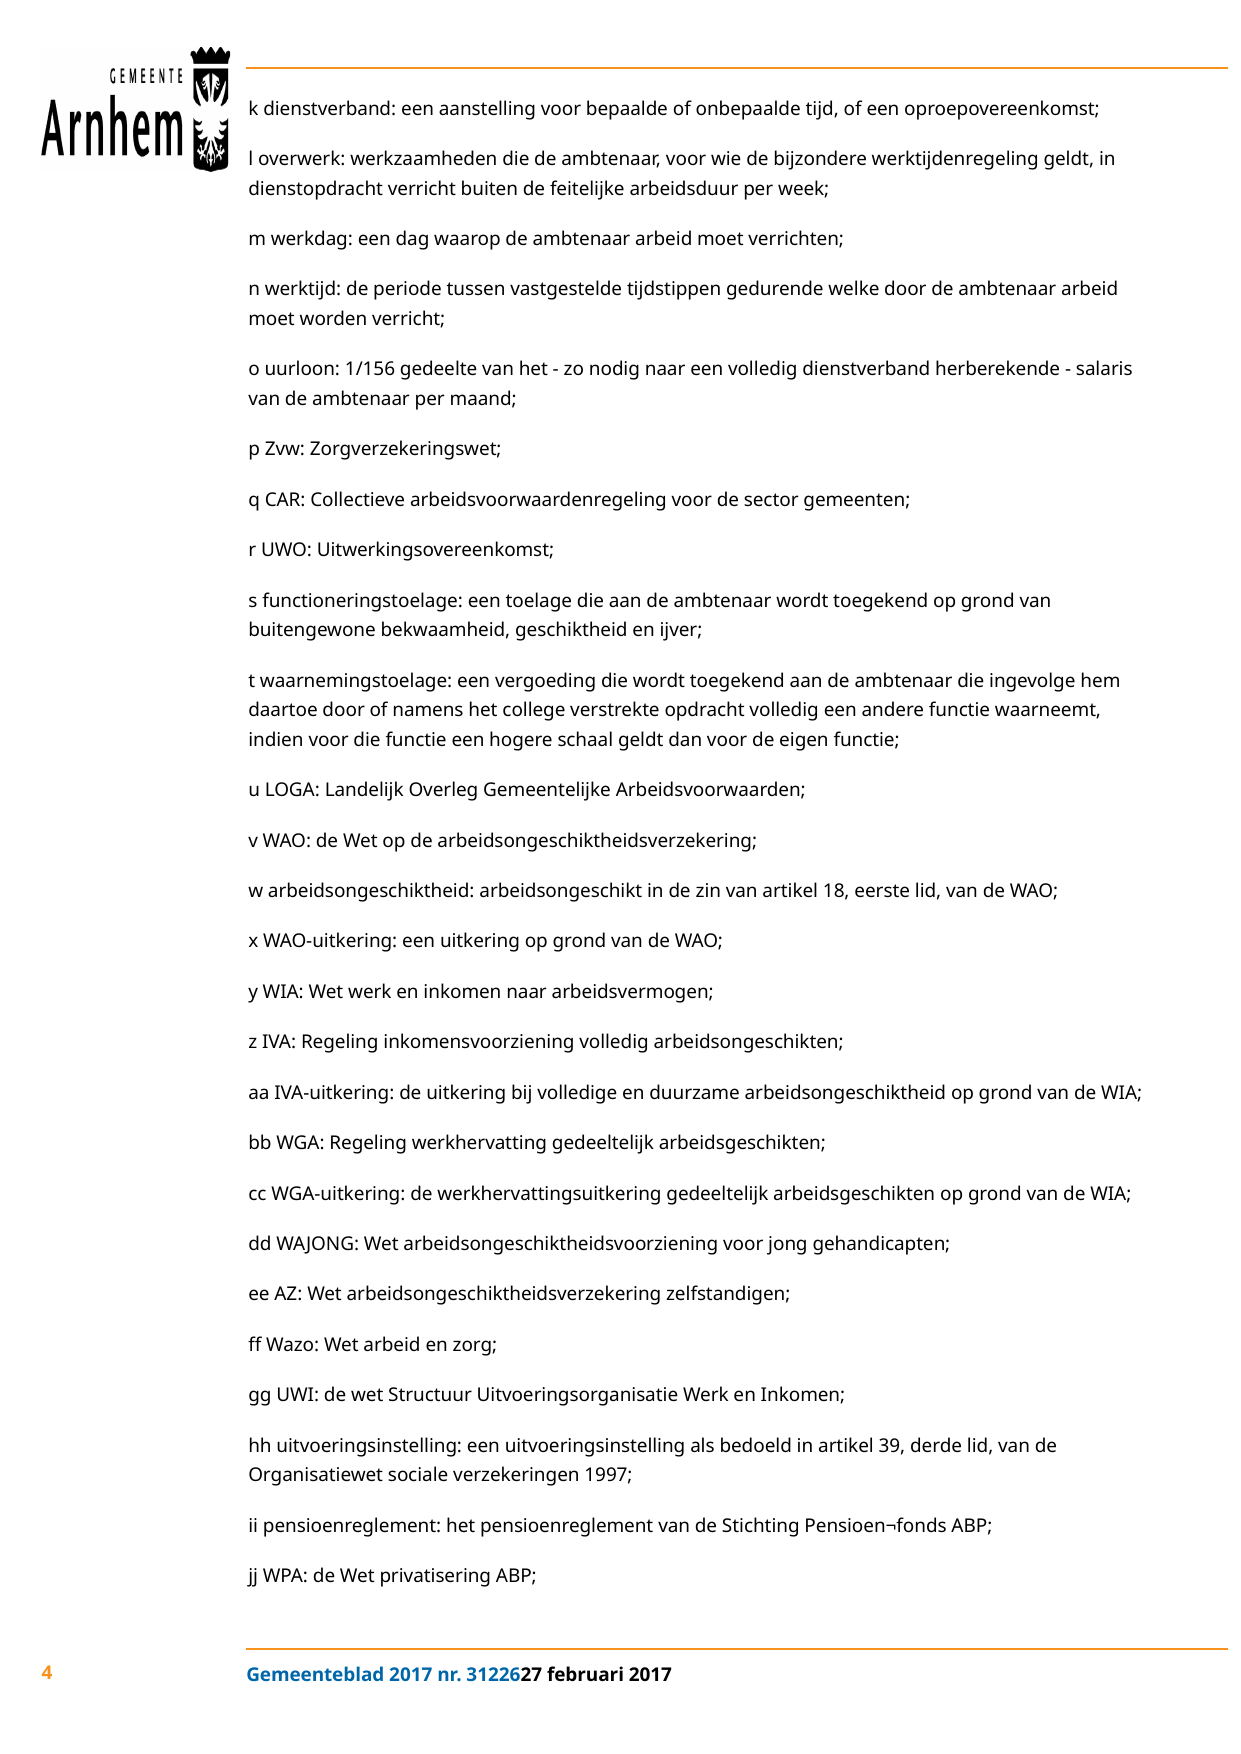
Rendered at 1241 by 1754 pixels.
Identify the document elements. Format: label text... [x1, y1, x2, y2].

text hh uitvoeringsinstelling: een uitvoeringsinstelling als bedoeld in artikel 39, derde lid, van de Organisatiewet sociale verzekeringen 1997; [248, 1432, 1152, 1487]
text v WAO: de Wet op de arbeidsongeschiktheidsverzekering; [248, 827, 1152, 853]
text x WAO-uitkering: een uitkering op grond van de WAO; [248, 928, 1152, 953]
text m werkdag: een dag waarop de ambtenaar arbeid moet verrichten; [248, 225, 1152, 251]
text bb WGA: Regeling werkhervatting gedeeltelijk arbeidsgeschikten; [248, 1129, 1152, 1155]
text o uurloon: 1/156 gedeelte van het - zo nodig naar een volledig dienstverband herberekende - salaris van de ambtenaar per maand; [248, 356, 1152, 411]
text q CAR: Collectieve arbeidsvoorwaardenregeling voor de sector gemeenten; [248, 486, 1152, 512]
text gg UWI: de wet Structuur Uitvoeringsorganisatie Werk en Inkomen; [248, 1381, 1152, 1407]
text t waarnemingstoelage: een vergoeding die wordt toegekend aan de ambtenaar die ingevolge hem daartoe door of namens het college verstrekte opdracht volledig een andere functie waarneemt, indien voor die functie een hogere schaal geldt dan voor de eigen functie; [248, 667, 1152, 752]
text z IVA: Regeling inkomensvoorziening volledig arbeidsongeschikten; [248, 1028, 1152, 1054]
text y WIA: Wet werk en inkomen naar arbeidsvermogen; [248, 978, 1152, 1004]
text dd WAJONG: Wet arbeidsongeschiktheidsvoorziening voor jong gehandicapten; [248, 1230, 1152, 1256]
text ii pensioenreglement: het pensioenreglement van de Stichting Pensioen¬fonds ABP; [248, 1512, 1152, 1538]
text l overwerk: werkzaamheden die de ambtenaar, voor wie de bijzondere werktijdenregeling geldt, in dienstopdracht verricht buiten de feitelijke arbeidsduur per week; [248, 145, 1152, 201]
text jj WPA: de Wet privatisering ABP; [248, 1562, 1152, 1588]
text w arbeidsongeschiktheid: arbeidsongeschikt in de zin van artikel 18, eerste lid, van de WAO; [248, 877, 1152, 903]
text n werktijd: de periode tussen vastgestelde tijdstippen gedurende welke door de ambtenaar arbeid moet worden verricht; [248, 276, 1152, 331]
text cc WGA-uitkering: de werkhervattingsuitkering gedeeltelijk arbeidsgeschikten op grond van de WIA; [248, 1180, 1152, 1206]
text p Zvw: Zorgverzekeringswet; [248, 436, 1152, 461]
text ee AZ: Wet arbeidsongeschiktheidsverzekering zelfstandigen; [248, 1281, 1152, 1306]
text u LOGA: Landelijk Overleg Gemeentelijke Arbeidsvoorwaarden; [248, 776, 1152, 802]
text s functioneringstoelage: een toelage die aan de ambtenaar wordt toegekend op grond van buitengewone bekwaamheid, geschiktheid en ijver; [248, 587, 1152, 642]
text aa IVA-uitkering: de uitkering bij volledige en duurzame arbeidsongeschiktheid op grond van de WIA; [248, 1079, 1152, 1105]
picture [41, 47, 231, 172]
text ff Wazo: Wet arbeid en zorg; [248, 1331, 1152, 1357]
text r UWO: Uitwerkingsovereenkomst; [248, 536, 1152, 562]
text k dienstverband: een aanstelling voor bepaalde of onbepaalde tijd, of een oproepovereenkomst; [248, 95, 1152, 121]
